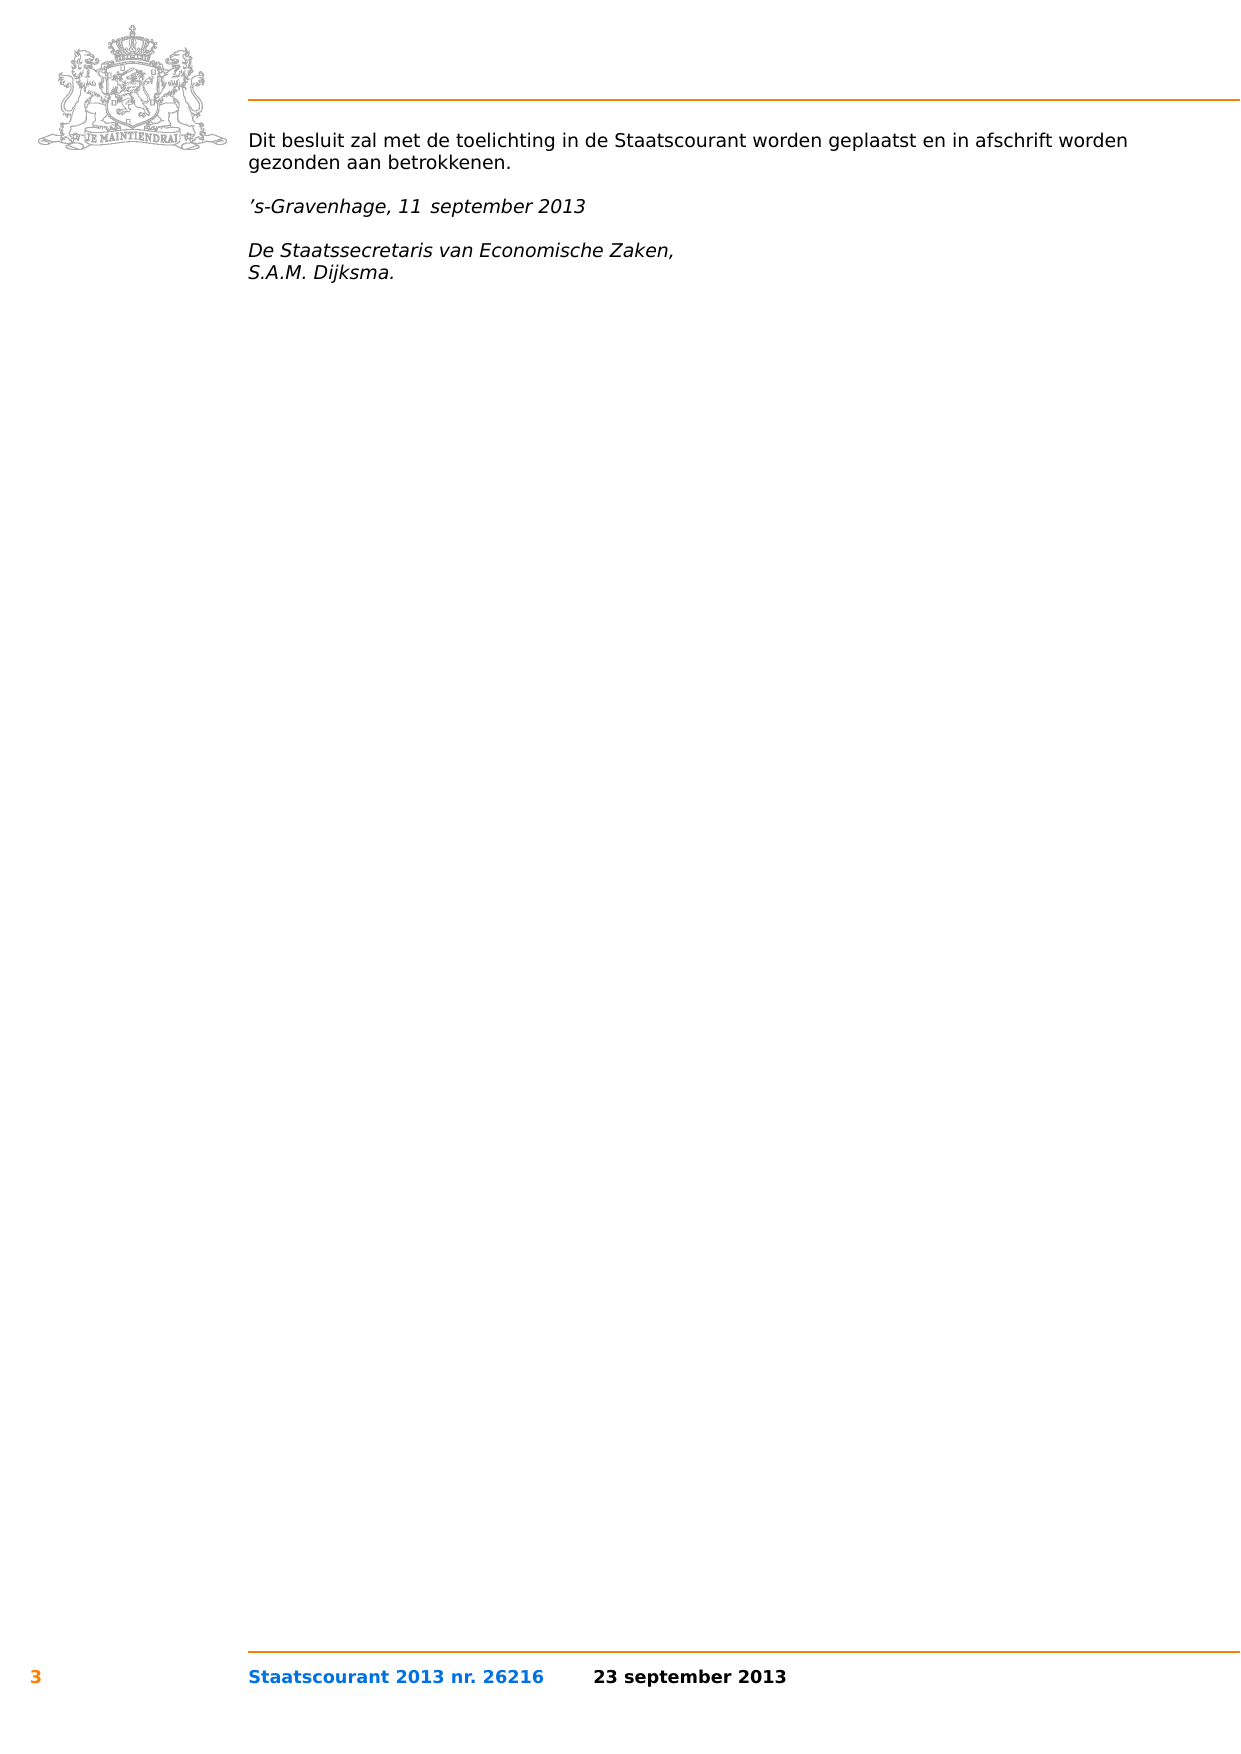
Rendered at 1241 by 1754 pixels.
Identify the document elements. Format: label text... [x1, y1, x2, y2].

picture [38, 25, 227, 150]
text ’s-Gravenhage, 11 september 2013 [248, 196, 1163, 218]
text Dit besluit zal met de toelichting in de Staatscourant worden geplaatst en in afschrift worden gezonden aan betrokkenen. [248, 130, 1163, 174]
text De Staatssecretaris van Economische Zaken, S.A.M. Dijksma. [248, 239, 1163, 283]
